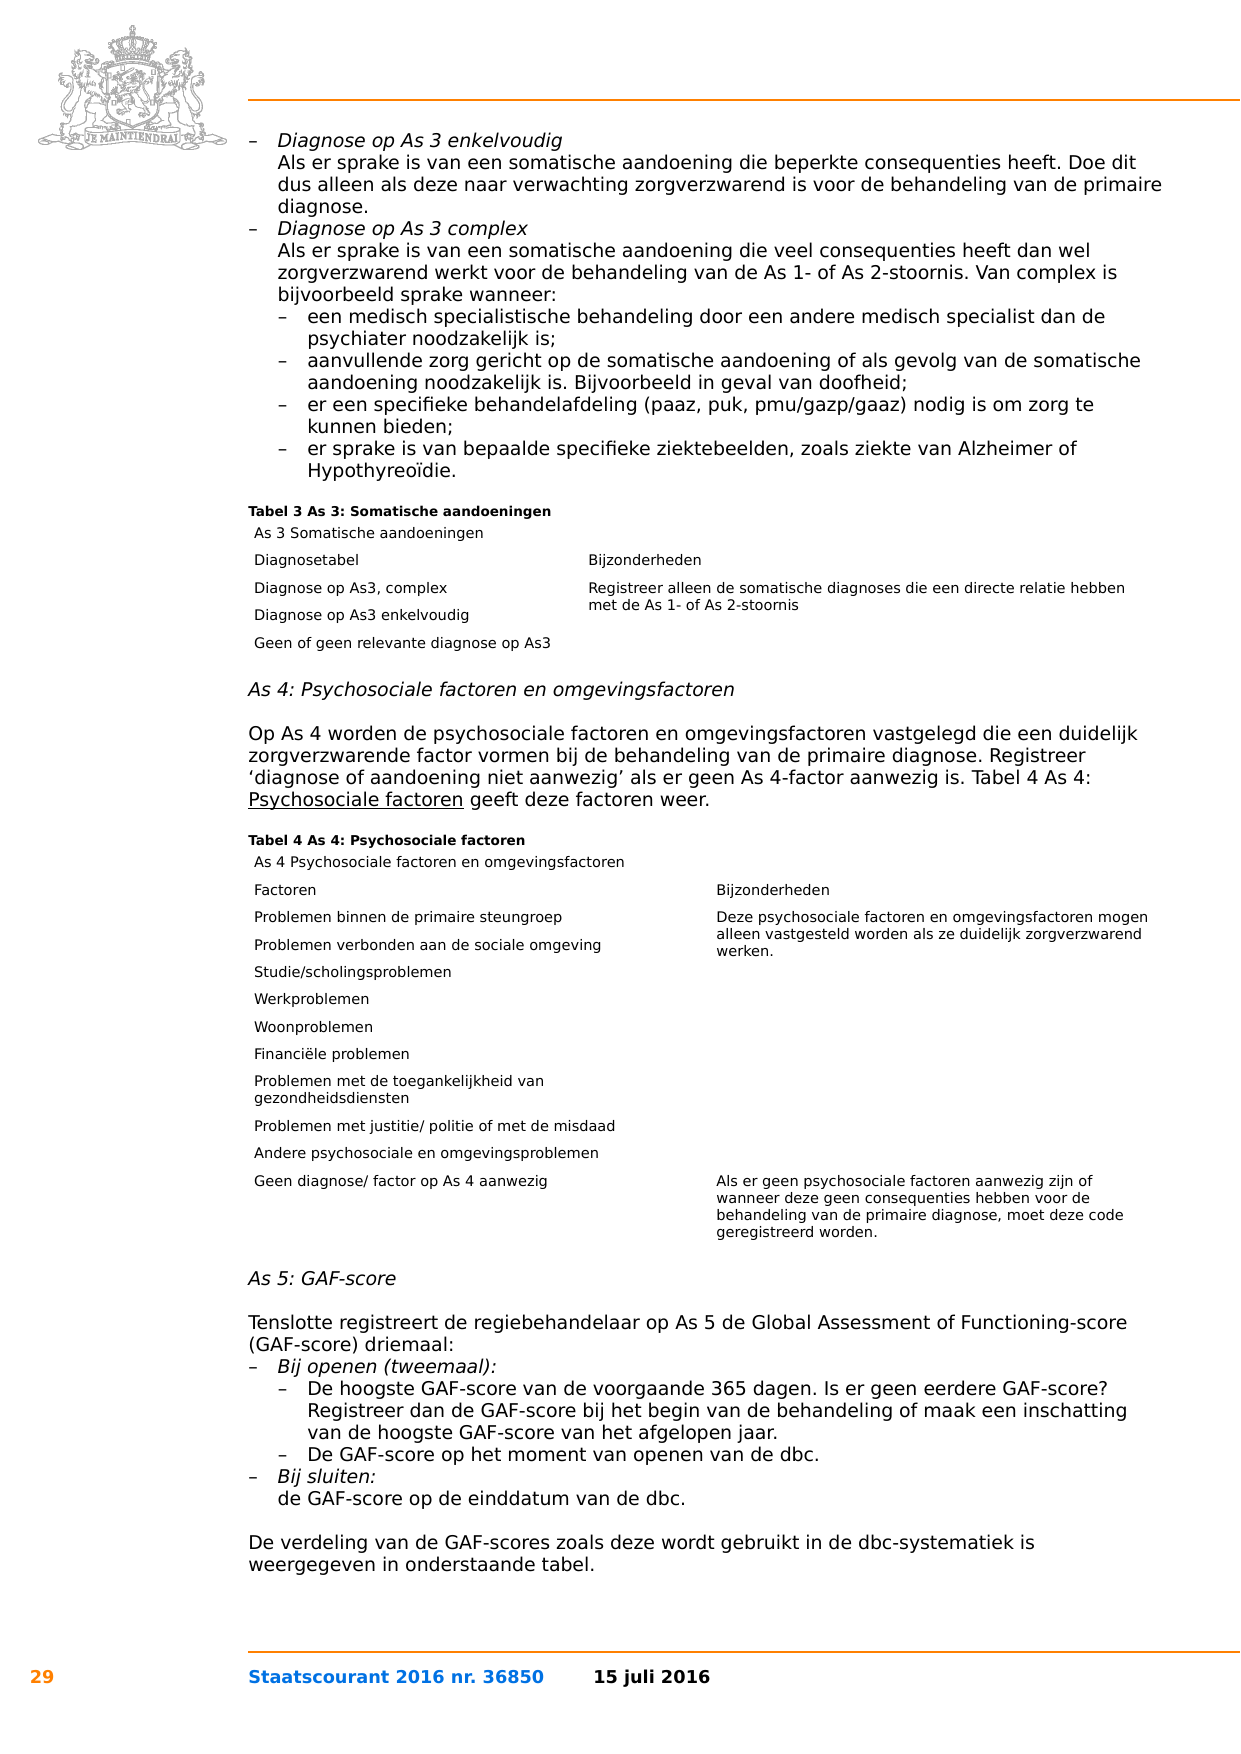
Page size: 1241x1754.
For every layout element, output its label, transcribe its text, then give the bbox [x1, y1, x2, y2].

table_cell Geen of geen relevante diagnose op As3 [249, 630, 582, 656]
table_cell Andere psychosociale en omgevingsproblemen [249, 1140, 710, 1167]
text – Diagnose op As 3 enkelvoudig [248, 130, 1163, 152]
table_cell Diagnose op As3 enkelvoudig [249, 603, 582, 629]
table_cell Bijzonderheden [583, 548, 1163, 574]
text – er sprake is van bepaalde specifieke ziektebeelden, zoals ziekte van Alzheimer of Hypothyreoïdie. [278, 438, 1163, 482]
subtitle As 5: GAF-score [248, 1268, 1163, 1290]
text – aanvullende zorg gericht op de somatische aandoening of als gevolg van de somatische aandoening noodzakelijk is. Bijvoorbeeld in geval van doofheid; [278, 350, 1163, 394]
text Als er sprake is van een somatische aandoening die beperkte consequenties heeft. Doe dit dus alleen als deze naar verwachting zorgverzwarend is voor de behandeling van de primaire diagnose. [277, 152, 1163, 218]
table_cell As 4 Psychosociale factoren en omgevingsfactoren [249, 850, 1163, 876]
table_cell Problemen met justitie/ politie of met de misdaad [249, 1113, 710, 1139]
text – De hoogste GAF-score van de voorgaande 365 dagen. Is er geen eerdere GAF-score? Registreer dan de GAF-score bij het begin van de behandeling of maak een inschatting van de hoogste GAF-score van het afgelopen jaar. [278, 1378, 1163, 1444]
table_cell Studie/scholingsproblemen [249, 959, 710, 985]
subtitle As 4: Psychosociale factoren en omgevingsfactoren [248, 679, 1163, 701]
table_header Tabel 4 As 4: Psychosociale factoren [248, 833, 1163, 848]
table_cell Woonproblemen [249, 1014, 710, 1040]
text – De GAF-score op het moment van openen van de dbc. [278, 1444, 1163, 1466]
text Als er sprake is van een somatische aandoening die veel consequenties heeft dan wel zorgverzwarend werkt voor de behandeling van de As 1- of As 2-stoornis. Van complex is bijvoorbeeld sprake wanneer: [277, 240, 1163, 306]
text de GAF-score op de einddatum van de dbc. [277, 1488, 1163, 1510]
text De verdeling van de GAF-scores zoals deze wordt gebruikt in de dbc-systematiek is weergegeven in onderstaande tabel. [248, 1532, 1163, 1576]
table_cell Factoren [249, 877, 710, 903]
text – Bij sluiten: [248, 1466, 1163, 1488]
text – er een specifieke behandelafdeling (paaz, puk, pmu/gazp/gaaz) nodig is om zorg te kunnen bieden; [278, 394, 1163, 438]
table_cell Registreer alleen de somatische diagnoses die een directe relatie hebben met de As 1- of As 2-stoornis [583, 575, 1163, 656]
table_cell Deze psychosociale factoren en omgevingsfactoren mogen alleen vastgesteld worden als ze duidelijk zorgverzwarend werken. [711, 904, 1163, 1167]
table_cell Geen diagnose/ factor op As 4 aanwezig [249, 1168, 710, 1245]
table_cell As 3 Somatische aandoeningen [249, 520, 1163, 547]
table_cell Problemen met de toegankelijkheid van gezondheidsdiensten [249, 1069, 710, 1112]
table_cell Financiële problemen [249, 1041, 710, 1068]
table_cell Problemen verbonden aan de sociale omgeving [249, 932, 710, 958]
text – een medisch specialistische behandeling door een andere medisch specialist dan de psychiater noodzakelijk is; [278, 306, 1163, 350]
text – Bij openen (tweemaal): [248, 1356, 1163, 1378]
table_header Tabel 3 As 3: Somatische aandoeningen [248, 504, 1163, 519]
table_cell Problemen binnen de primaire steungroep [249, 904, 710, 931]
table_cell Diagnose op As3, complex [249, 575, 582, 601]
table_cell Als er geen psychosociale factoren aanwezig zijn of wanneer deze geen consequenties hebben voor de behandeling van de primaire diagnose, moet deze code geregistreerd worden. [711, 1168, 1163, 1245]
text – Diagnose op As 3 complex [248, 218, 1163, 240]
text Tenslotte registreert de regiebehandelaar op As 5 de Global Assessment of Functioning-score (GAF-score) driemaal: [248, 1312, 1163, 1356]
picture [38, 25, 227, 150]
table_cell Werkproblemen [249, 986, 710, 1013]
text Op As 4 worden de psychosociale factoren en omgevingsfactoren vastgelegd die een duidelijk zorgverzwarende factor vormen bij de behandeling van de primaire diagnose. Registreer ‘diagnose of aandoening niet aanwezig’ als er geen As 4-factor aanwezig is. Tabel 4 As 4: Psychosociale factoren geeft deze factoren weer. [248, 723, 1163, 811]
table_cell Diagnosetabel [249, 548, 582, 574]
table_cell Bijzonderheden [711, 877, 1163, 903]
